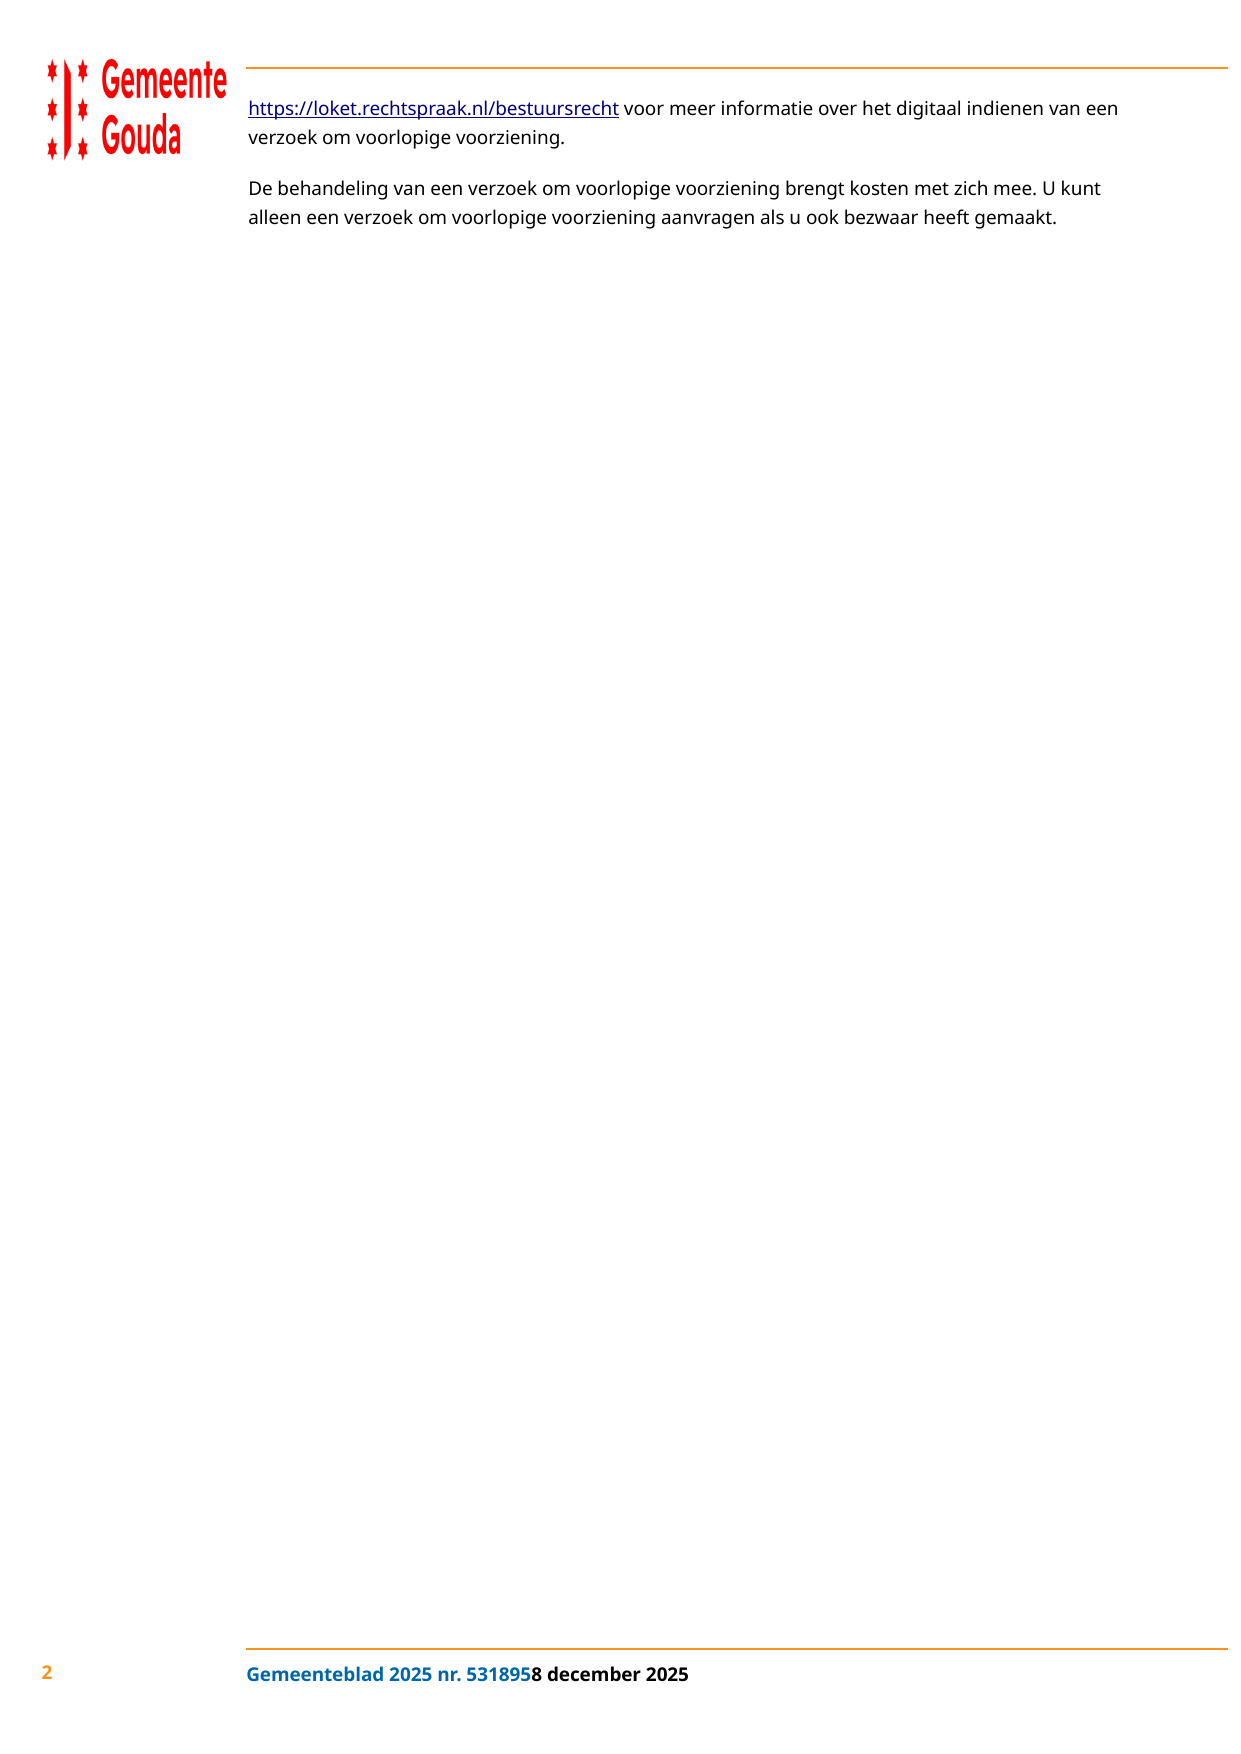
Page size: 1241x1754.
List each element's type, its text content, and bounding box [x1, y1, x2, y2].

text https://loket.rechtspraak.nl/bestuursrecht voor meer informatie over het digitaal indienen van een verzoek om voorlopige voorziening. [248, 95, 1152, 150]
picture [41, 47, 231, 172]
text De behandeling van een verzoek om voorlopige voorziening brengt kosten met zich mee. U kunt alleen een verzoek om voorlopige voorziening aanvragen als u ook bezwaar heeft gemaakt. [248, 175, 1152, 230]
